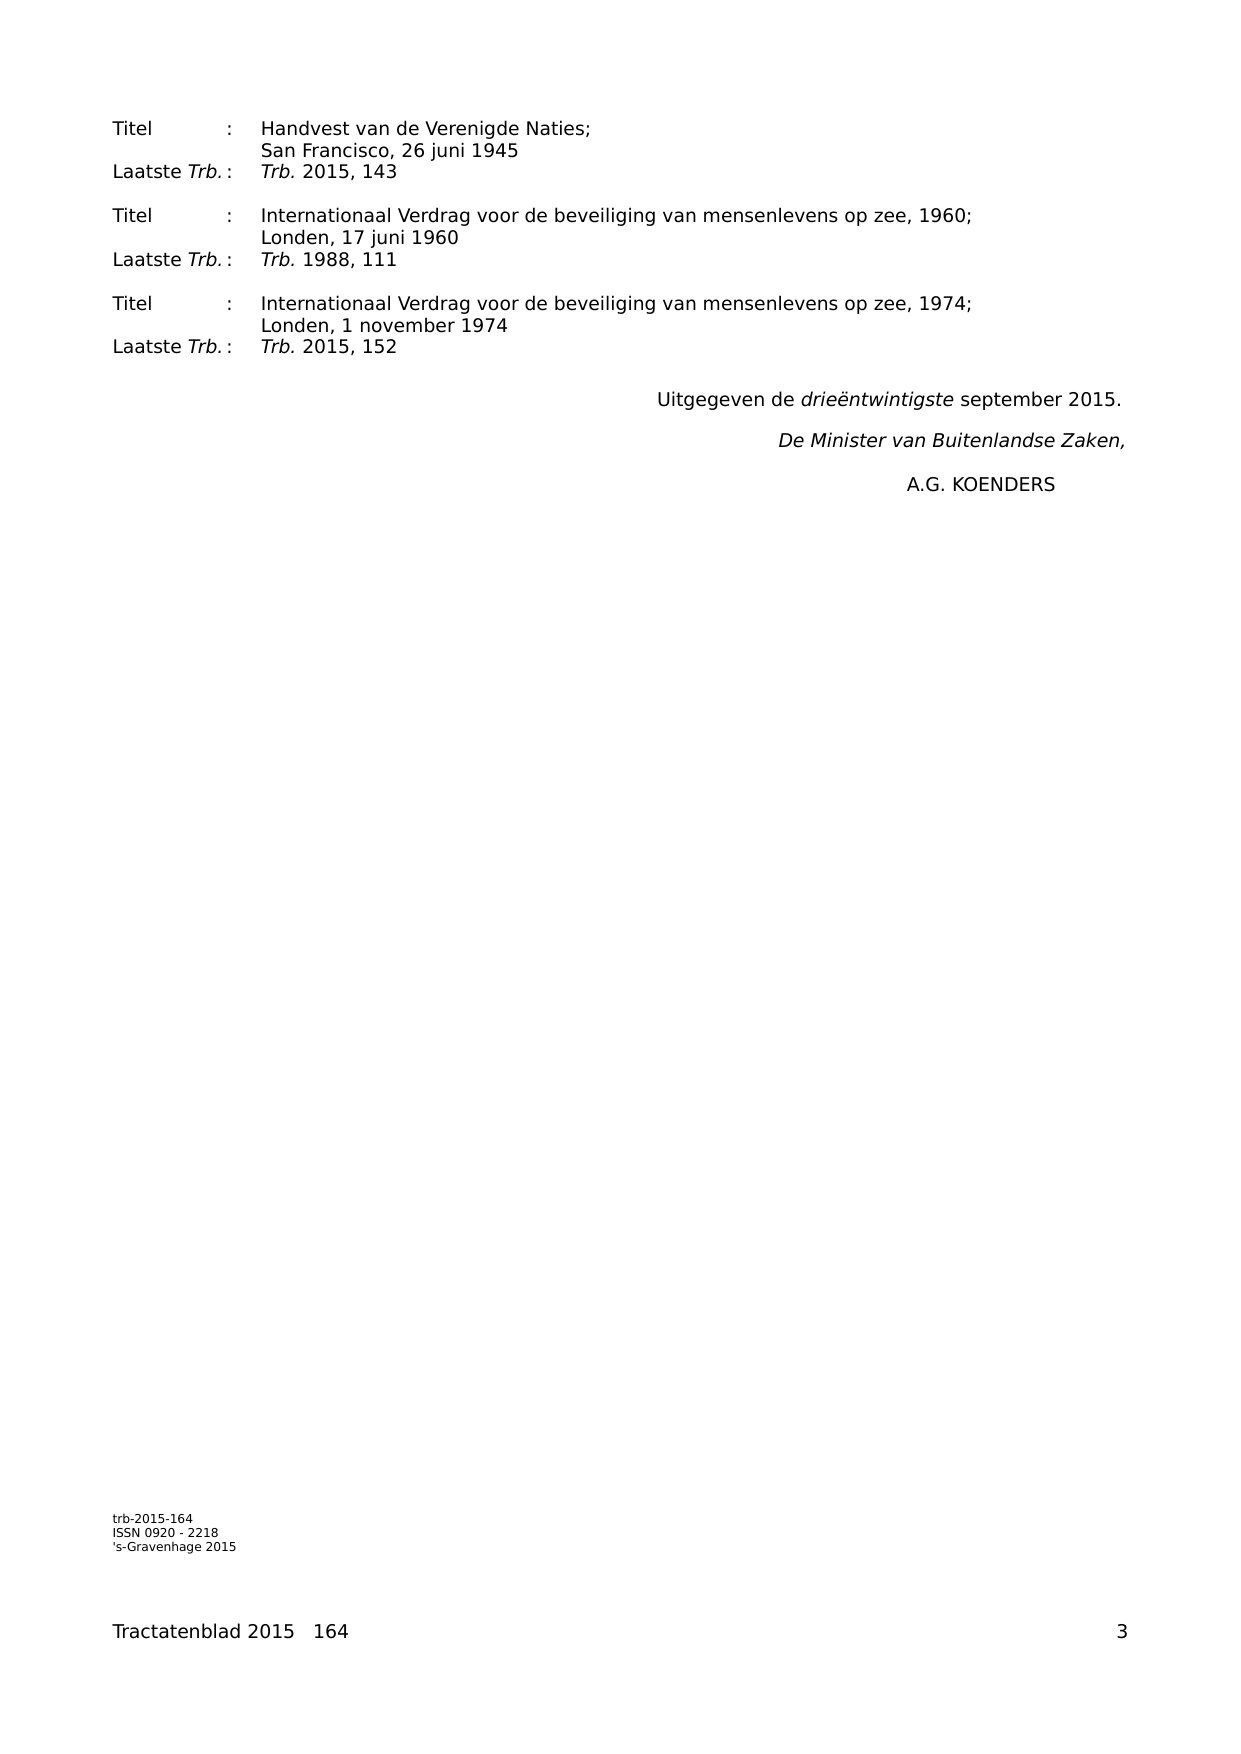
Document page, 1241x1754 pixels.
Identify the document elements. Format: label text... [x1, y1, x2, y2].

table_cell Trb. 2015, 143 [261, 162, 1128, 183]
table_cell : [226, 293, 261, 337]
table_cell Laatste Trb. [112, 162, 226, 183]
table_cell Laatste Trb. [112, 249, 226, 271]
table_cell [112, 271, 226, 293]
table_cell Titel [112, 118, 226, 162]
text trb-2015-164 [112, 1512, 346, 1526]
table_cell Laatste Trb. [112, 337, 226, 358]
table_cell : [226, 205, 261, 249]
text De Minister van Buitenlandse Zaken, A.G. KOENDERS [112, 430, 1128, 496]
table_cell Internationaal Verdrag voor de beveiliging van mensenlevens op zee, 1974; Londen, 1 november 1974 [261, 293, 1128, 337]
text Uitgegeven de drieëntwintigste september 2015. [112, 388, 1128, 410]
text 's-Gravenhage 2015 [112, 1540, 346, 1554]
table_cell Titel [112, 205, 226, 249]
table_cell : [226, 249, 261, 271]
table_cell [226, 96, 261, 118]
text ISSN 0920 - 2218 [112, 1526, 346, 1540]
table_cell [226, 184, 261, 205]
table_cell : [226, 337, 261, 358]
table_cell [112, 96, 226, 118]
table_cell [261, 96, 1128, 118]
table_cell [112, 184, 226, 205]
table_cell Trb. 2015, 152 [261, 337, 1128, 358]
table_cell [261, 271, 1128, 293]
table_cell Titel [112, 293, 226, 337]
table_cell [261, 184, 1128, 205]
table_cell Internationaal Verdrag voor de beveiliging van mensenlevens op zee, 1960; Londen, 17 juni 1960 [261, 205, 1128, 249]
table_cell [226, 271, 261, 293]
table_cell : [226, 118, 261, 162]
table_cell Handvest van de Verenigde Naties; San Francisco, 26 juni 1945 [261, 118, 1128, 162]
table_cell Trb. 1988, 111 [261, 249, 1128, 271]
table_cell : [226, 162, 261, 183]
